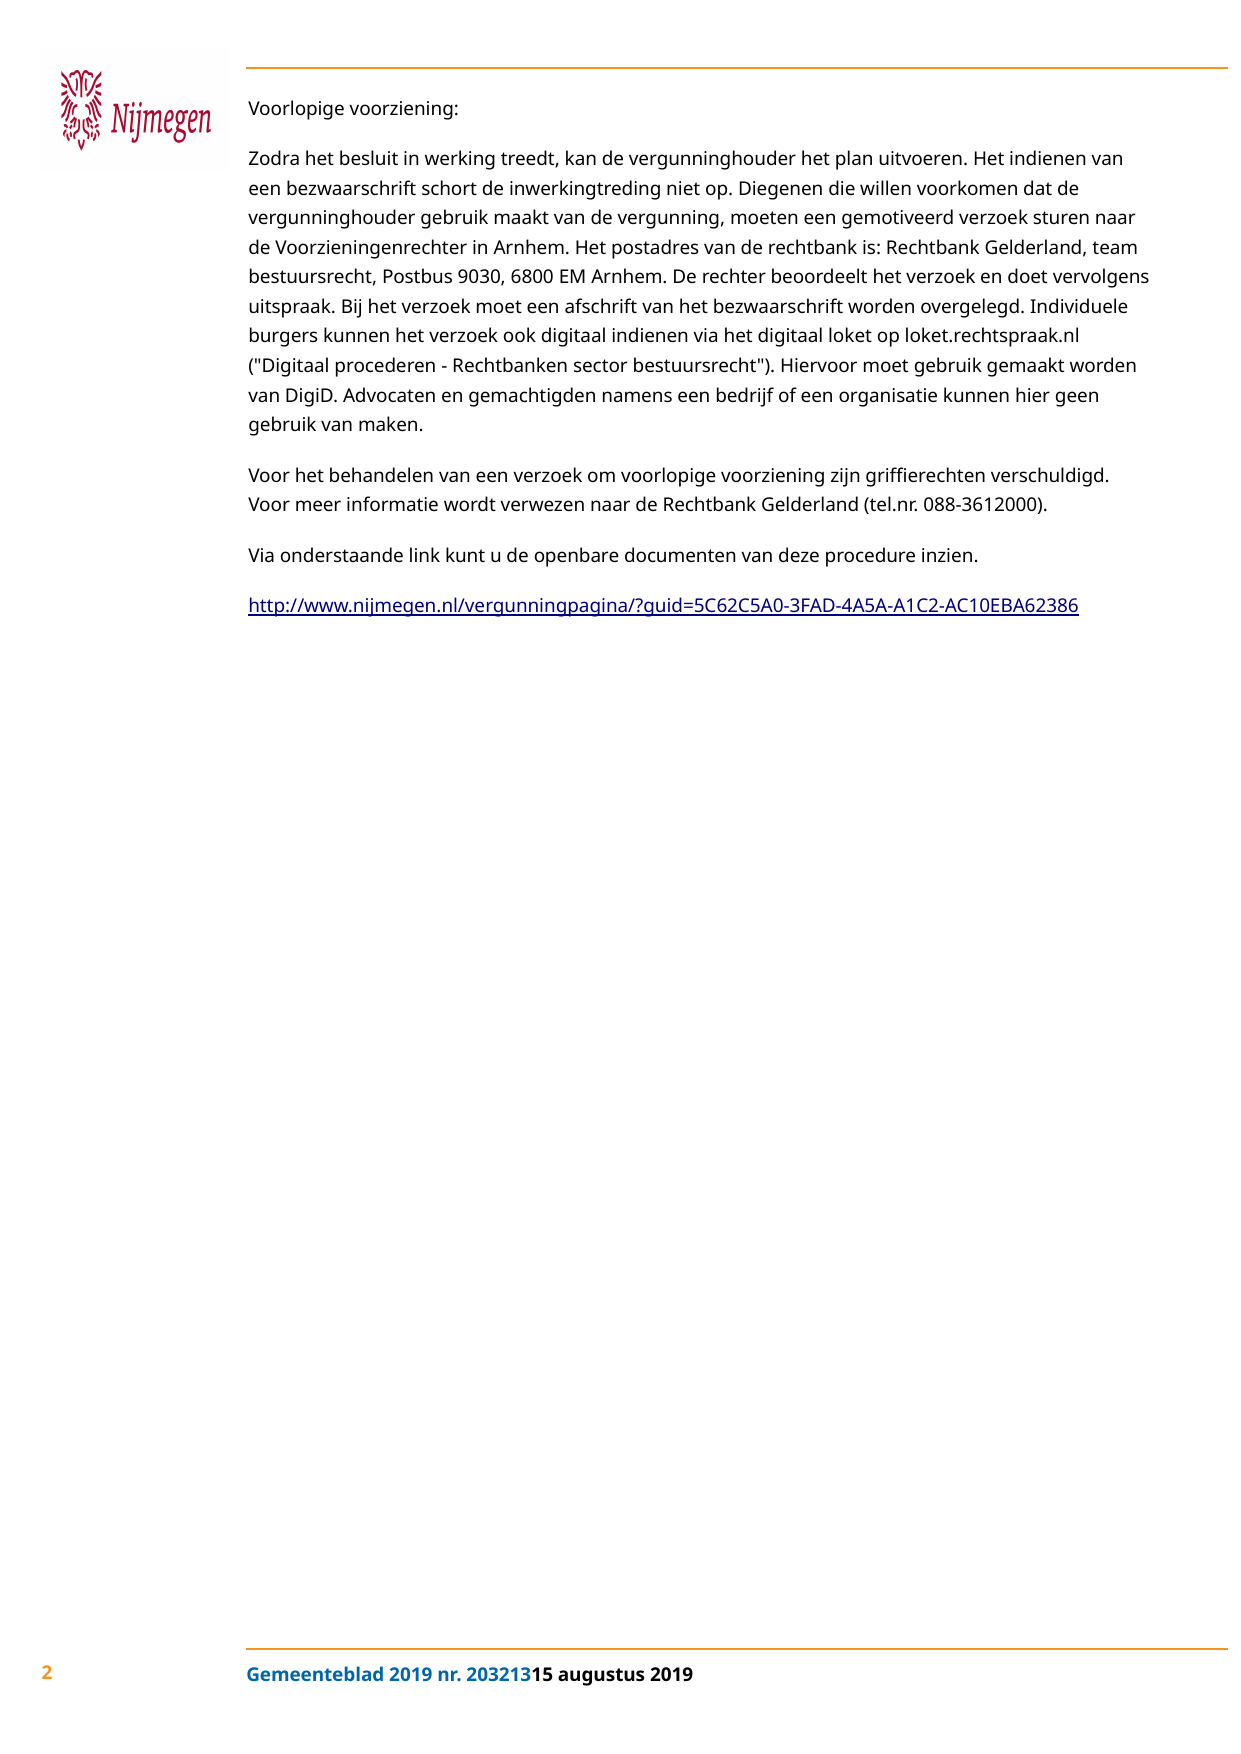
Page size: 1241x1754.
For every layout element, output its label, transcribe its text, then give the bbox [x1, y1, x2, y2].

text Voorlopige voorziening: [248, 95, 1152, 121]
text Voor het behandelen van een verzoek om voorlopige voorziening zijn griffierechten verschuldigd. Voor meer informatie wordt verwezen naar de Rechtbank Gelderland (tel.nr. 088-3612000). [248, 462, 1152, 517]
text http://www.nijmegen.nl/vergunningpagina/?guid=5C62C5A0-3FAD-4A5A-A1C2-AC10EBA62386 [248, 592, 1152, 618]
picture [41, 47, 231, 172]
text Zodra het besluit in werking treedt, kan de vergunninghouder het plan uitvoeren. Het indienen van een bezwaarschrift schort de inwerkingtreding niet op. Diegenen die willen voorkomen dat de vergunninghouder gebruik maakt van de vergunning, moeten een gemotiveerd verzoek sturen naar de Voorzieningenrechter in Arnhem. Het postadres van de rechtbank is: Rechtbank Gelderland, team bestuursrecht, Postbus 9030, 6800 EM Arnhem. De rechter beoordeelt het verzoek en doet vervolgens uitspraak. Bij het verzoek moet een afschrift van het bezwaarschrift worden overgelegd. Individuele burgers kunnen het verzoek ook digitaal indienen via het digitaal loket op loket.rechtspraak.nl ("Digitaal procederen - Rechtbanken sector bestuursrecht"). Hiervoor moet gebruik gemaakt worden van DigiD. Advocaten en gemachtigden namens een bedrijf of een organisatie kunnen hier geen gebruik van maken. [248, 145, 1152, 437]
text Via onderstaande link kunt u de openbare documenten van deze procedure inzien. [248, 542, 1152, 568]
